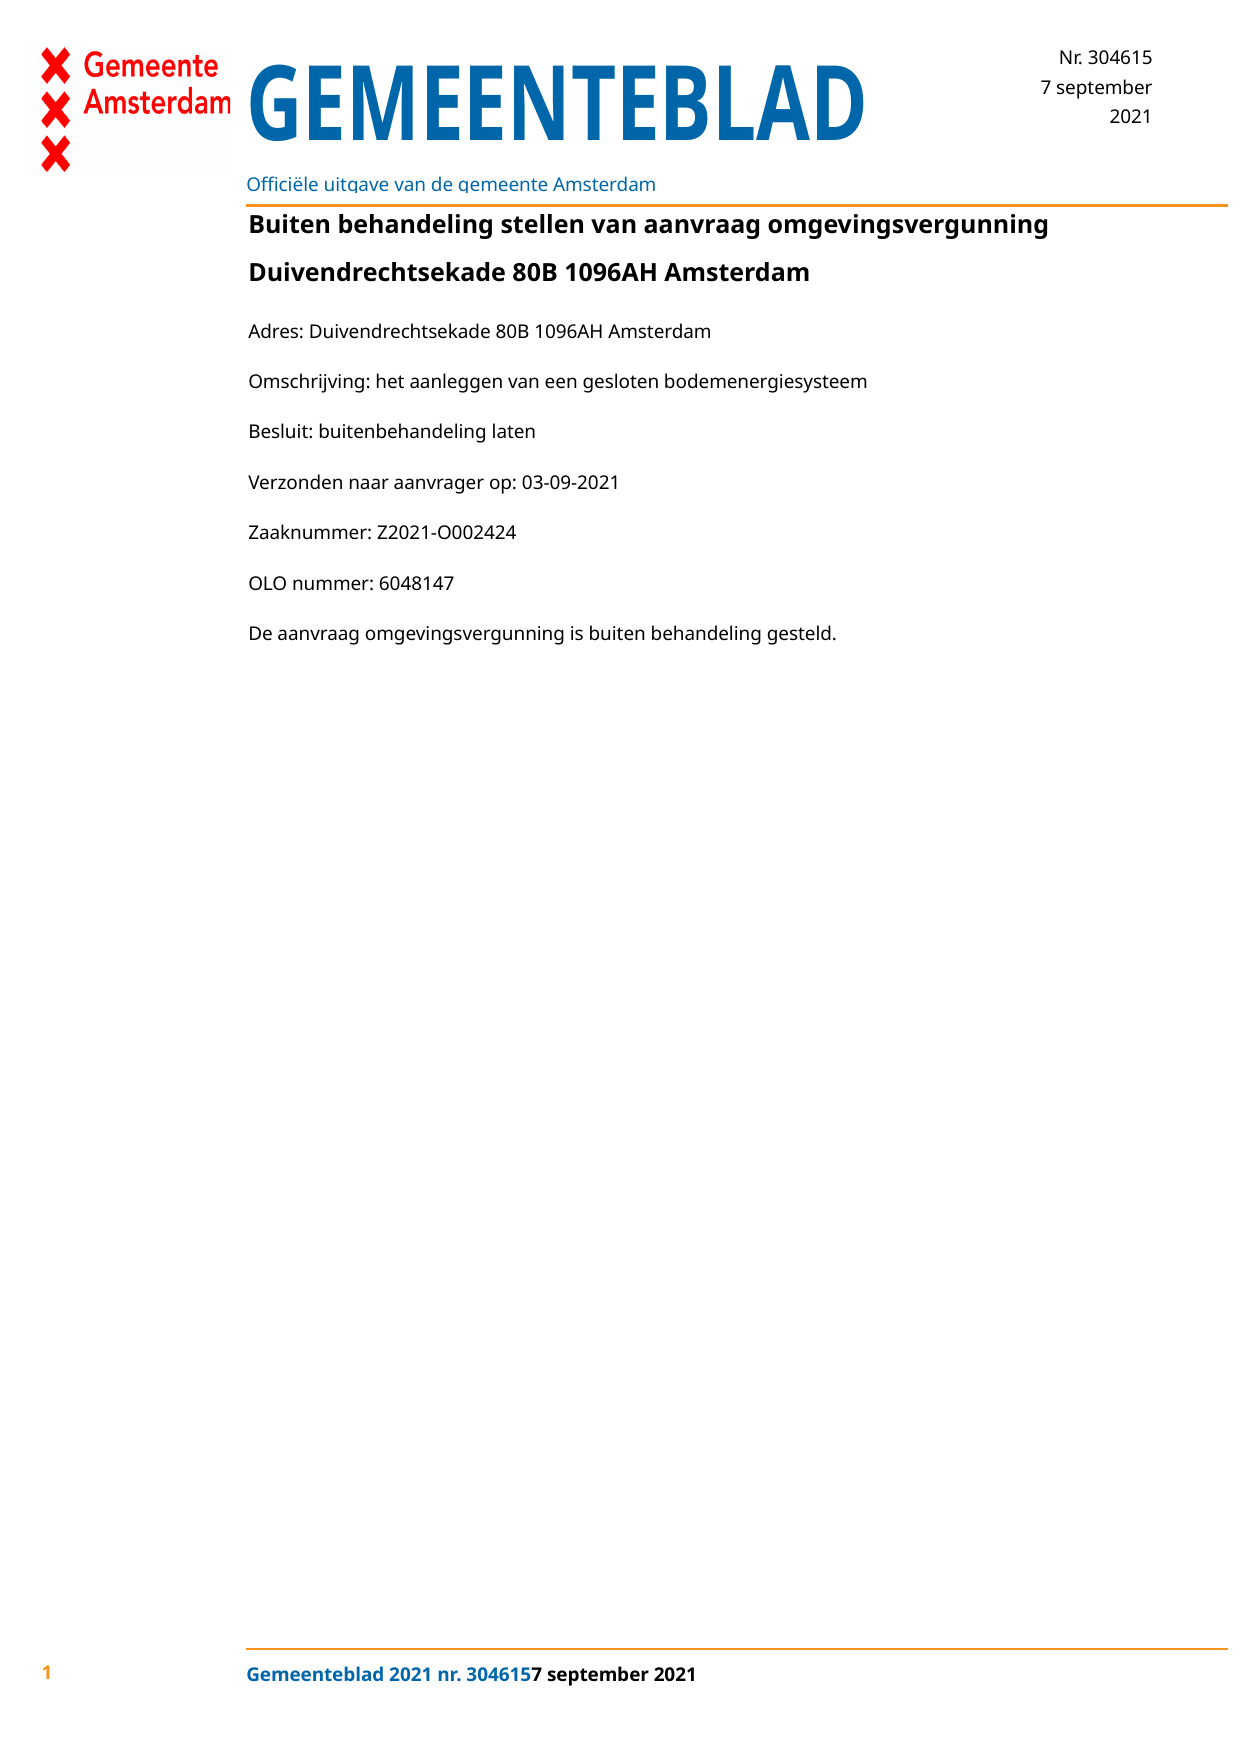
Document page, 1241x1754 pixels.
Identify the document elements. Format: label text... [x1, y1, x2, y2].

text Adres: Duivendrechtsekade 80B 1096AH Amsterdam [248, 318, 1152, 344]
text OLO nummer: 6048147 [248, 570, 1152, 596]
text Omschrijving: het aanleggen van een gesloten bodemenergiesysteem [248, 368, 1152, 394]
text Zaaknummer: Z2021-O002424 [248, 519, 1152, 545]
text De aanvraag omgevingsvergunning is buiten behandeling gesteld. [248, 620, 1152, 646]
picture [41, 47, 231, 172]
text Verzonden naar aanvrager op: 03-09-2021 [248, 469, 1152, 495]
text Besluit: buitenbehandeling laten [248, 419, 1152, 444]
text Buiten behandeling stellen van aanvraag omgevingsvergunning Duivendrechtsekade 80B 1096AH Amsterdam [248, 207, 1152, 288]
